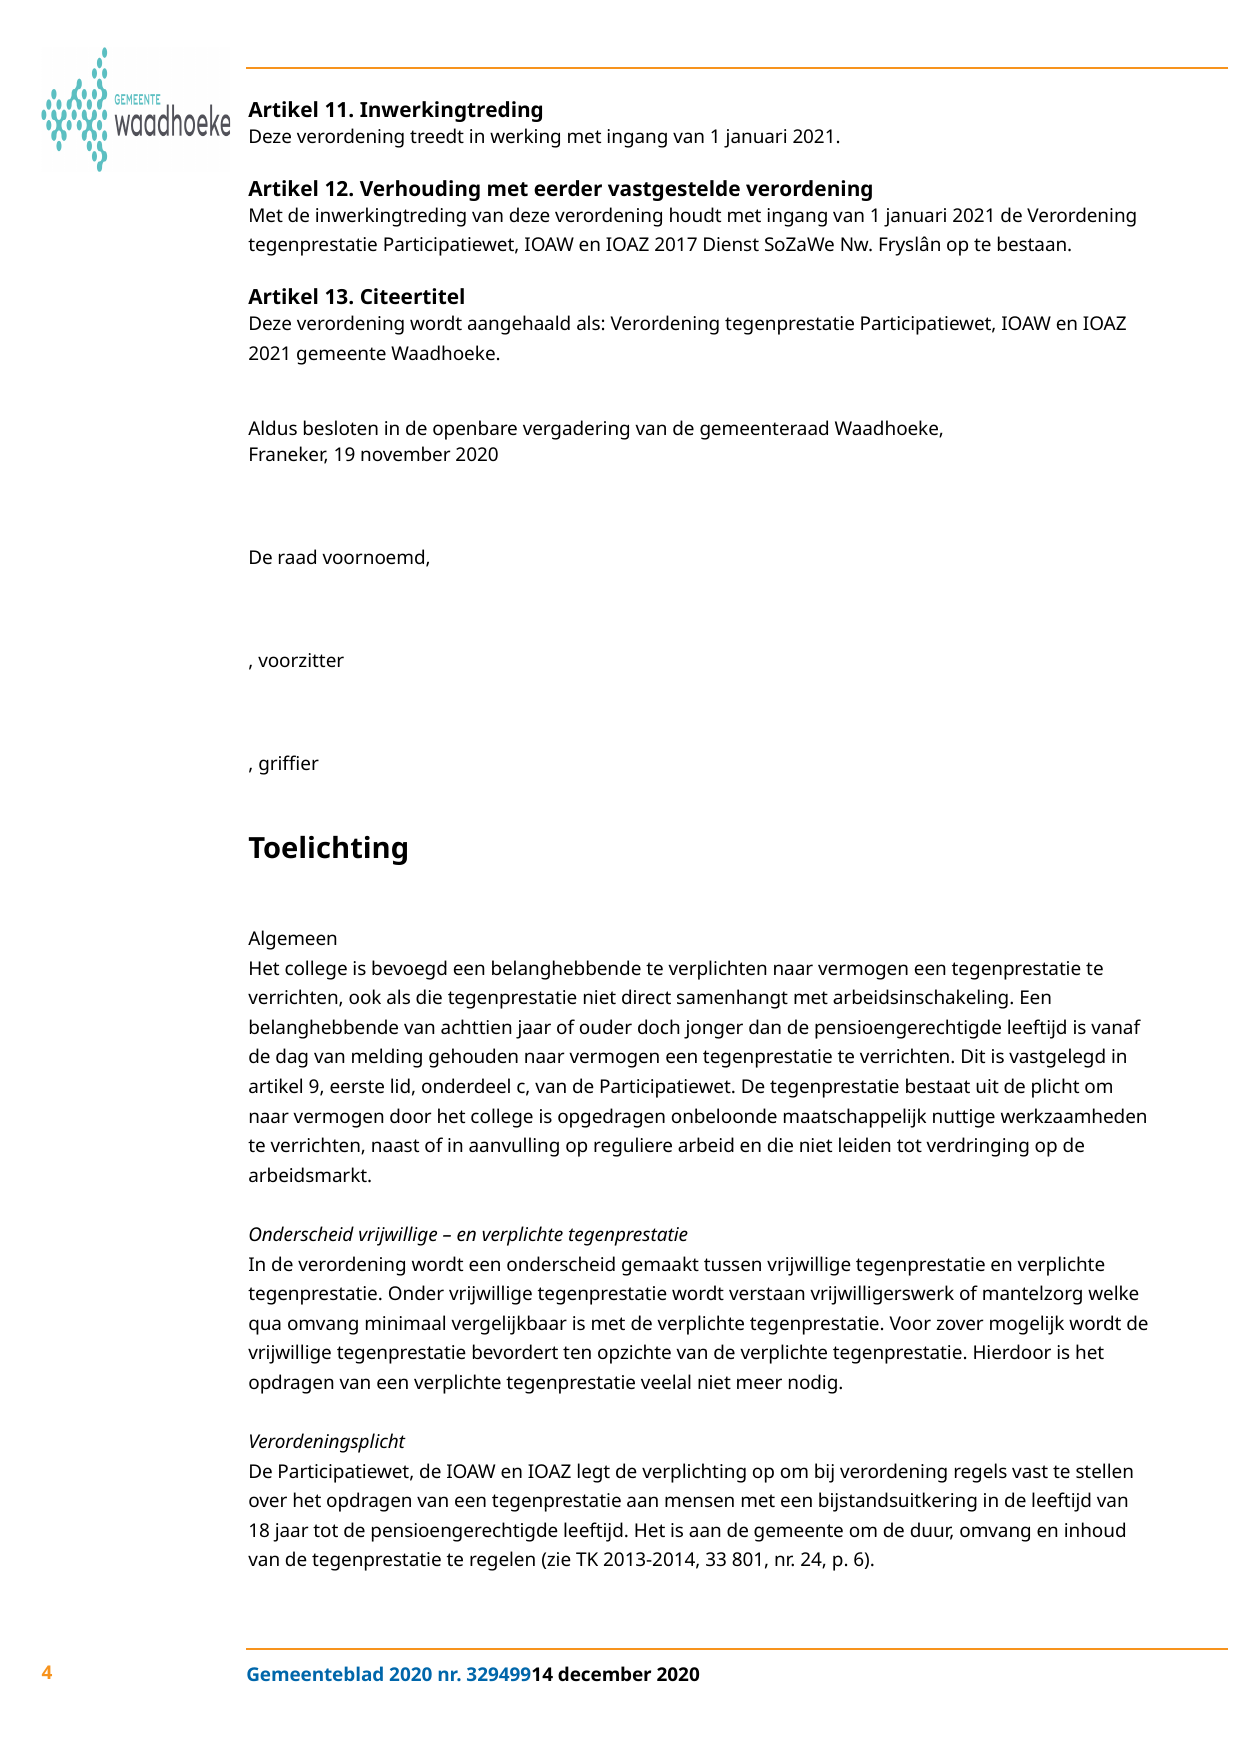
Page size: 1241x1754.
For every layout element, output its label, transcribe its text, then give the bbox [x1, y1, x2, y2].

picture [41, 47, 231, 172]
text Toelichting [248, 827, 1152, 867]
text De Participatiewet, de IOAW en IOAZ legt de verplichting op om bij verordening regels vast te stellen over het opdragen van een tegenprestatie aan mensen met een bijstandsuitkering in de leeftijd van 18 jaar tot de pensioengerechtigde leeftijd. Het is aan de gemeente om de duur, omvang en inhoud van de tegenprestatie te regelen (zie TK 2013-2014, 33 801, nr. 24, p. 6). [248, 1458, 1152, 1572]
text Met de inwerkingtreding van deze verordening houdt met ingang van 1 januari 2021 de Verordening tegenprestatie Participatiewet, IOAW en IOAZ 2017 Dienst SoZaWe Nw. Fryslân op te bestaan. [248, 202, 1152, 257]
text Verordeningsplicht [248, 1428, 1152, 1454]
text Onderscheid vrijwillige – en verplichte tegenprestatie [248, 1221, 1152, 1247]
text Artikel 12. Verhouding met eerder vastgestelde verordening [248, 174, 1152, 202]
text Deze verordening treedt in werking met ingang van 1 januari 2021. [248, 123, 1152, 149]
text Franeker, 19 november 2020 [248, 441, 1152, 467]
text Deze verordening wordt aangehaald als: Verordening tegenprestatie Participatiewet, IOAW en IOAZ 2021 gemeente Waadhoeke. [248, 311, 1152, 366]
text , voorzitter [248, 647, 1152, 673]
text Artikel 13. Citeertitel [248, 282, 1152, 311]
text Artikel 11. Inwerkingtreding [248, 95, 1152, 123]
text In de verordening wordt een onderscheid gemaakt tussen vrijwillige tegenprestatie en verplichte tegenprestatie. Onder vrijwillige tegenprestatie wordt verstaan vrijwilligerswerk of mantelzorg welke qua omvang minimaal vergelijkbaar is met de verplichte tegenprestatie. Voor zover mogelijk wordt de vrijwillige tegenprestatie bevordert ten opzichte van de verplichte tegenprestatie. Hierdoor is het opdragen van een verplichte tegenprestatie veelal niet meer nodig. [248, 1251, 1152, 1395]
text Algemeen [248, 925, 1152, 951]
text Het college is bevoegd een belanghebbende te verplichten naar vermogen een tegenprestatie te verrichten, ook als die tegenprestatie niet direct samenhangt met arbeidsinschakeling. Een belanghebbende van achttien jaar of ouder doch jonger dan de pensioengerechtigde leeftijd is vanaf de dag van melding gehouden naar vermogen een tegenprestatie te verrichten. Dit is vastgelegd in artikel 9, eerste lid, onderdeel c, van de Participatiewet. De tegenprestatie bestaat uit de plicht om naar vermogen door het college is opgedragen onbeloonde maatschappelijk nuttige werkzaamheden te verrichten, naast of in aanvulling op reguliere arbeid en die niet leiden tot verdringing op de arbeidsmarkt. [248, 955, 1152, 1188]
text Aldus besloten in de openbare vergadering van de gemeenteraad Waadhoeke, [248, 415, 1152, 441]
text De raad voornoemd, [248, 544, 1152, 570]
text , griffier [248, 750, 1152, 776]
